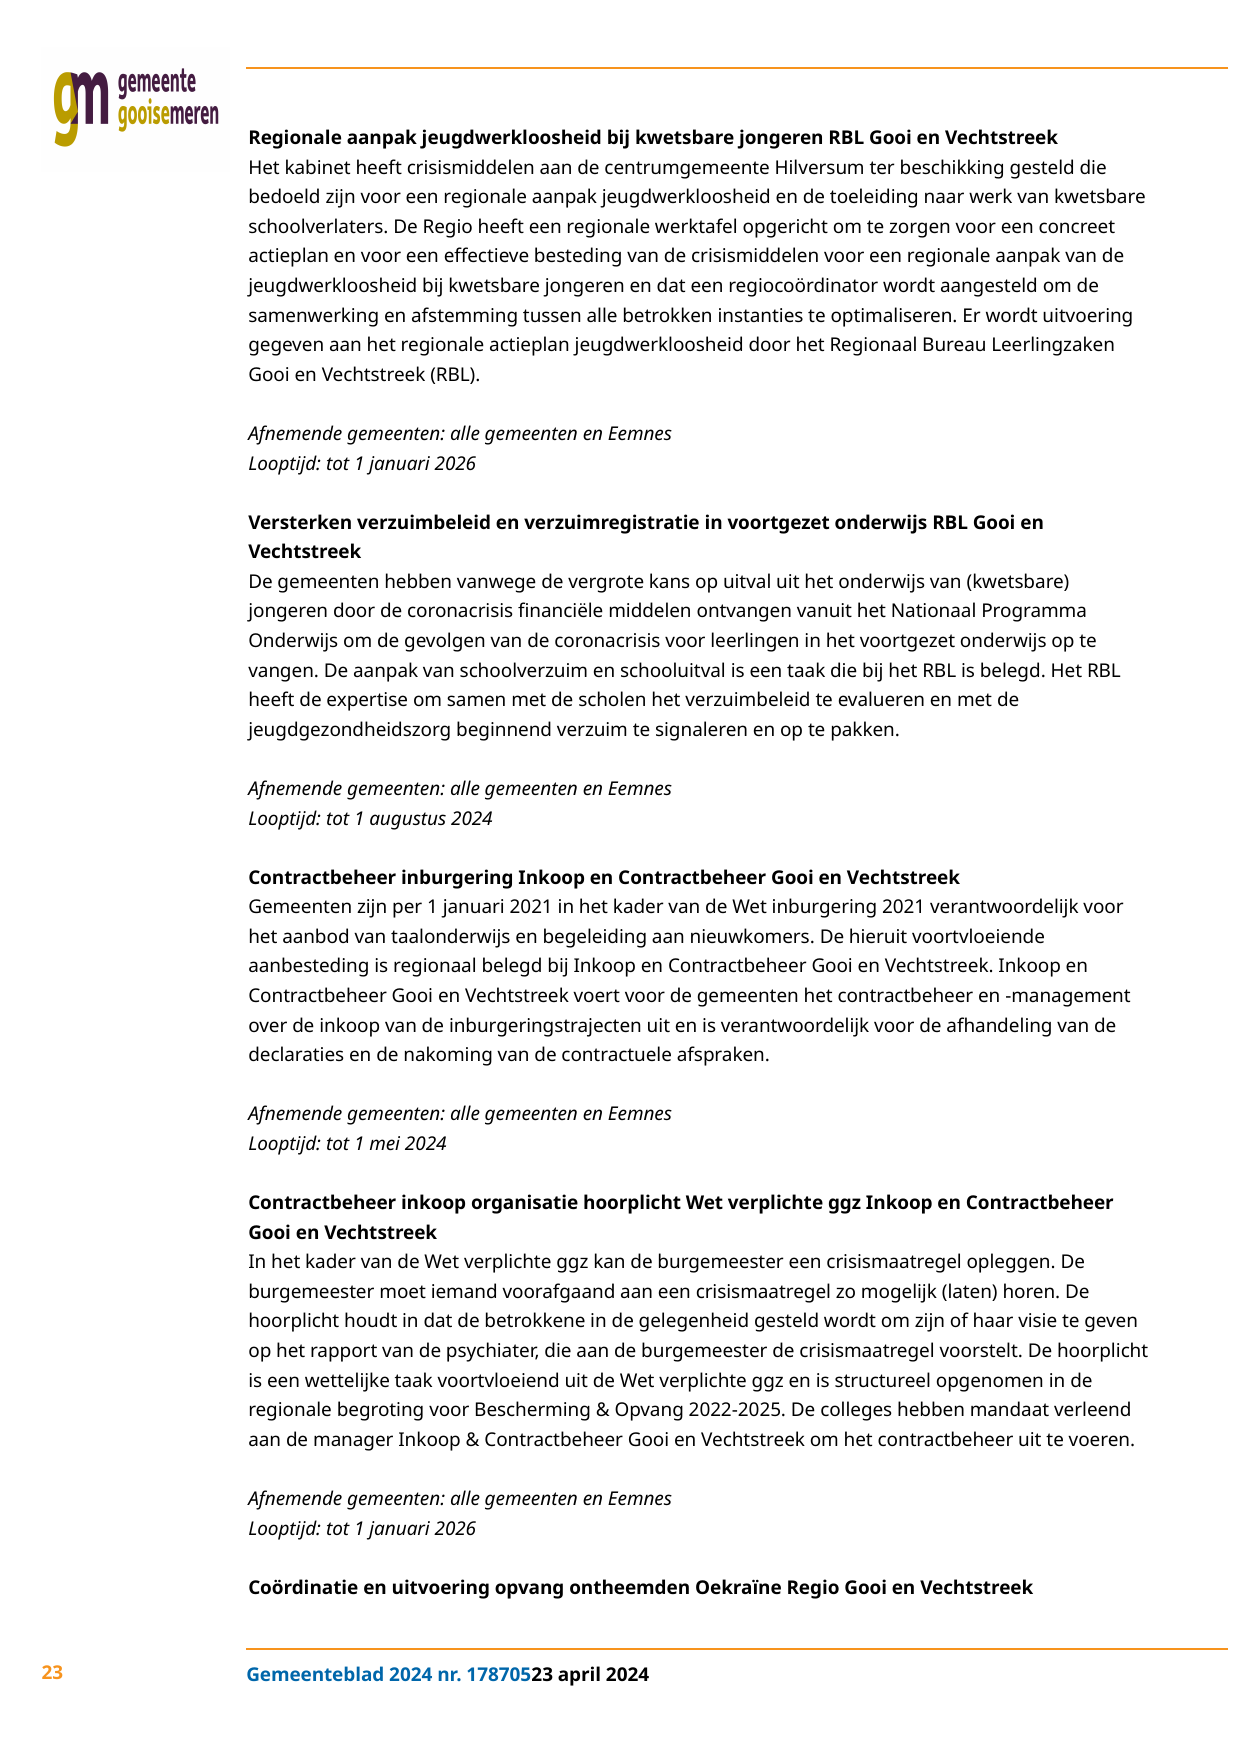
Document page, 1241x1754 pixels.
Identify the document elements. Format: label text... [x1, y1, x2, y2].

text Afnemende gemeenten: alle gemeenten en Eemnes [248, 420, 1152, 446]
text De gemeenten hebben vanwege de vergrote kans op uitval uit het onderwijs van (kwetsbare) jongeren door de coronacrisis financiële middelen ontvangen vanuit het Nationaal Programma Onderwijs om de gevolgen van de coronacrisis voor leerlingen in het voortgezet onderwijs op te vangen. De aanpak van schoolverzuim en schooluitval is een taak die bij het RBL is belegd. Het RBL heeft de expertise om samen met de scholen het verzuimbeleid te evalueren en met de jeugdgezondheidszorg beginnend verzuim te signaleren en op te pakken. [248, 568, 1152, 742]
text Contractbeheer inkoop organisatie hoorplicht Wet verplichte ggz Inkoop en Contractbeheer Gooi en Vechtstreek [248, 1189, 1152, 1245]
text burgemeester moet iemand voorafgaand aan een crisismaatregel zo mogelijk (laten) horen. De hoorplicht houdt in dat de betrokkene in de gelegenheid gesteld wordt om zijn of haar visie te geven op het rapport van de psychiater, die aan de burgemeester de crisismaatregel voorstelt. De hoorplicht is een wettelijke taak voortvloeiend uit de Wet verplichte ggz en is structureel opgenomen in de regionale begroting voor Bescherming & Opvang 2022-2025. De colleges hebben mandaat verleend aan de manager Inkoop & Contractbeheer Gooi en Vechtstreek om het contractbeheer uit te voeren. [248, 1278, 1152, 1452]
text Looptijd: tot 1 januari 2026 [248, 450, 1152, 476]
text Afnemende gemeenten: alle gemeenten en Eemnes [248, 1485, 1152, 1511]
text Gemeenten zijn per 1 januari 2021 in het kader van de Wet inburgering 2021 verantwoordelijk voor het aanbod van taalonderwijs en begeleiding aan nieuwkomers. De hieruit voortvloeiende aanbesteding is regionaal belegd bij Inkoop en Contractbeheer Gooi en Vechtstreek. Inkoop en Contractbeheer Gooi en Vechtstreek voert voor de gemeenten het contractbeheer en -management over de inkoop van de inburgeringstrajecten uit en is verantwoordelijk voor de afhandeling van de declaraties en de nakoming van de contractuele afspraken. [248, 893, 1152, 1067]
text Regionale aanpak jeugdwerkloosheid bij kwetsbare jongeren RBL Gooi en Vechtstreek [248, 124, 1152, 150]
text Looptijd: tot 1 mei 2024 [248, 1130, 1152, 1156]
text Contractbeheer inburgering Inkoop en Contractbeheer Gooi en Vechtstreek [248, 864, 1152, 890]
text Het kabinet heeft crisismiddelen aan de centrumgemeente Hilversum ter beschikking gesteld die bedoeld zijn voor een regionale aanpak jeugdwerkloosheid en de toeleiding naar werk van kwetsbare schoolverlaters. De Regio heeft een regionale werktafel opgericht om te zorgen voor een concreet actieplan en voor een effectieve besteding van de crisismiddelen voor een regionale aanpak van de jeugdwerkloosheid bij kwetsbare jongeren en dat een regiocoördinator wordt aangesteld om de samenwerking en afstemming tussen alle betrokken instanties te optimaliseren. Er wordt uitvoering gegeven aan het regionale actieplan jeugdwerkloosheid door het Regionaal Bureau Leerlingzaken Gooi en Vechtstreek (RBL). [248, 154, 1152, 387]
text Looptijd: tot 1 januari 2026 [248, 1515, 1152, 1541]
text Afnemende gemeenten: alle gemeenten en Eemnes [248, 775, 1152, 801]
text Versterken verzuimbeleid en verzuimregistratie in voortgezet onderwijs RBL Gooi en Vechtstreek [248, 509, 1152, 564]
picture [41, 47, 231, 172]
text Looptijd: tot 1 augustus 2024 [248, 805, 1152, 831]
text Coördinatie en uitvoering opvang ontheemden Oekraïne Regio Gooi en Vechtstreek [248, 1574, 1152, 1600]
text In het kader van de Wet verplichte ggz kan de burgemeester een crisismaatregel opleggen. De [248, 1248, 1152, 1274]
text Afnemende gemeenten: alle gemeenten en Eemnes [248, 1101, 1152, 1126]
